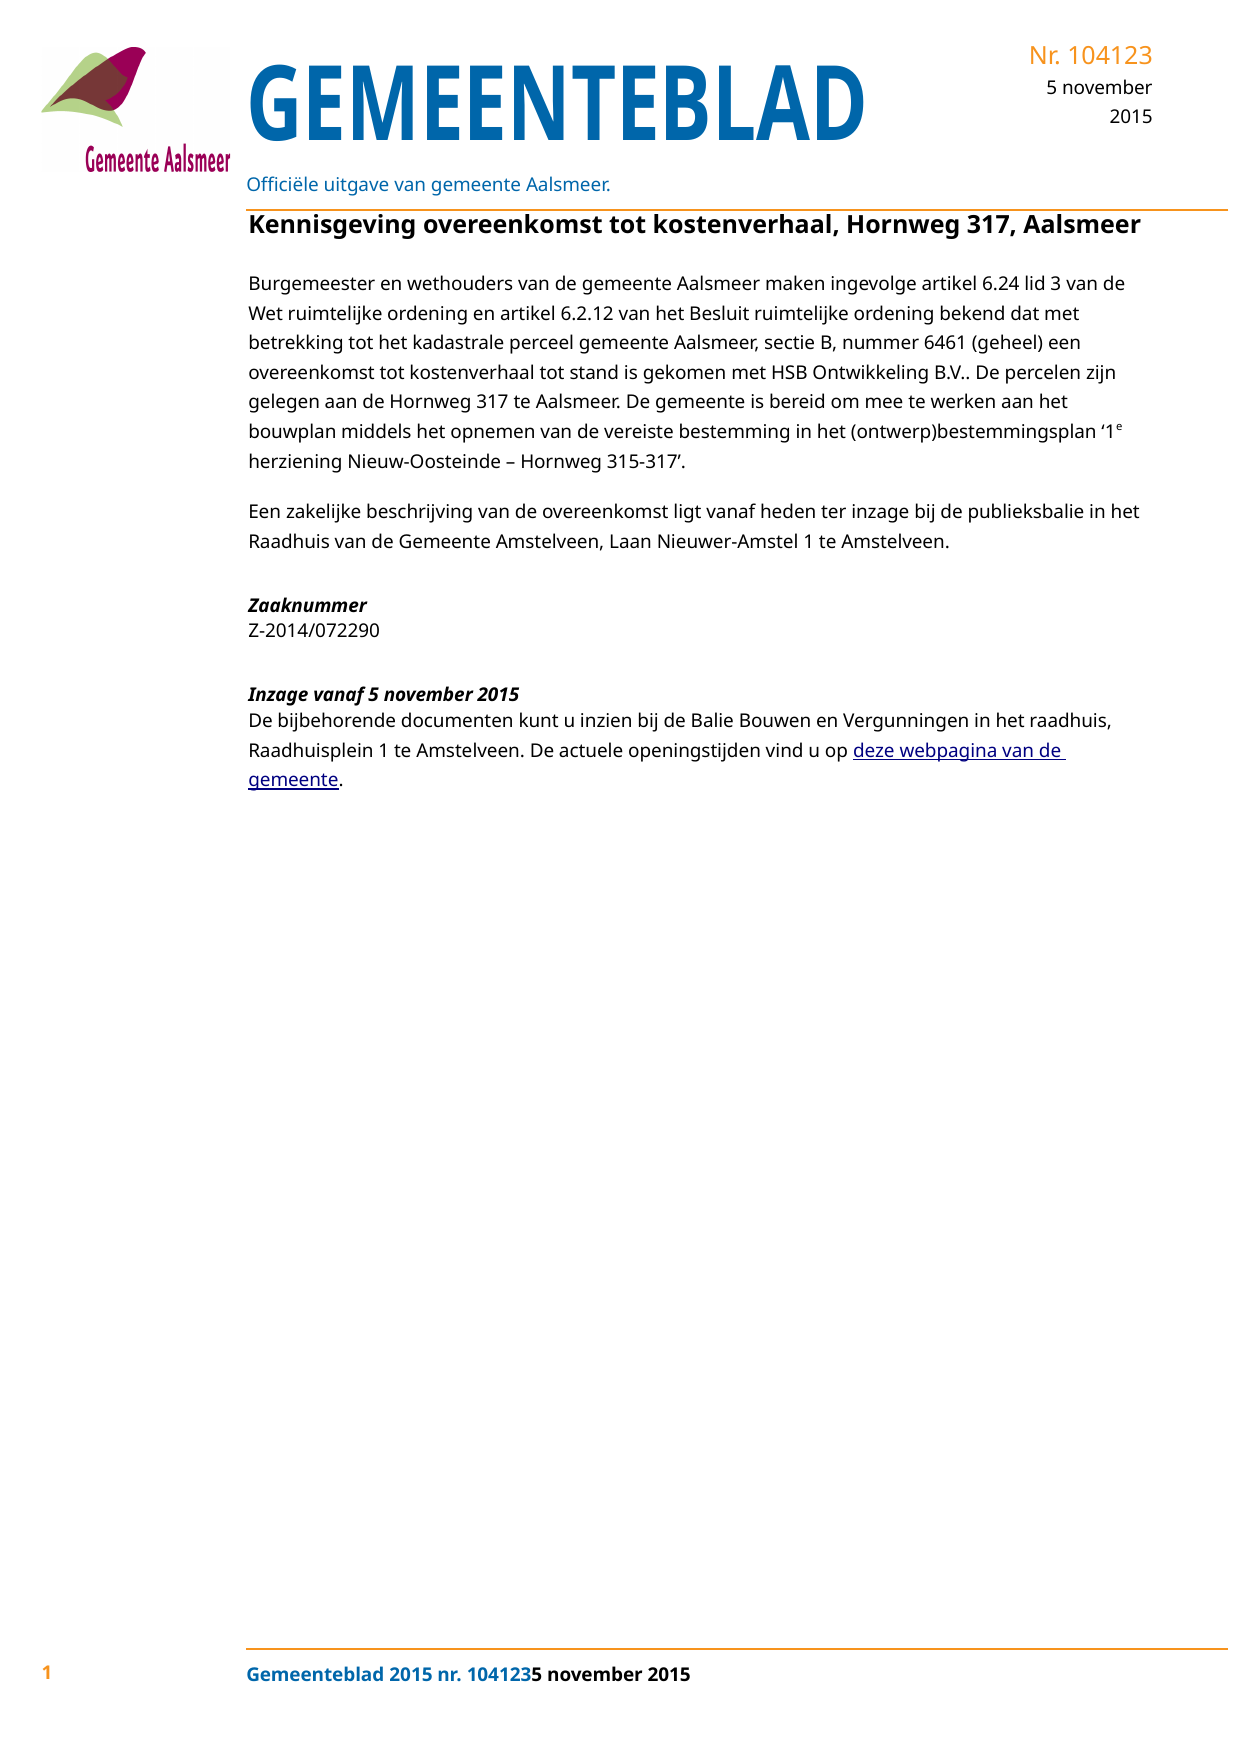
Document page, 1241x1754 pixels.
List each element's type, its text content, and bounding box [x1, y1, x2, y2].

picture [41, 47, 231, 172]
text Z-2014/072290 [248, 617, 1152, 643]
text Inzage vanaf 5 november 2015 [248, 681, 1152, 707]
text Burgemeester en wethouders van de gemeente Aalsmeer maken ingevolge artikel 6.24 lid 3 van de Wet ruimtelijke ordening en artikel 6.2.12 van het Besluit ruimtelijke ordening bekend dat met betrekking tot het kadastrale perceel gemeente Aalsmeer, sectie B, nummer 6461 (geheel) een overeenkomst tot kostenverhaal tot stand is gekomen met HSB Ontwikkeling B.V.. De percelen zijn gelegen aan de Hornweg 317 te Aalsmeer. De gemeente is bereid om mee te werken aan het bouwplan middels het opnemen van de vereiste bestemming in het (ontwerp)bestemmingsplan ‘1e herziening Nieuw-Oosteinde – Hornweg 315-317’. [248, 270, 1152, 473]
text De bijbehorende documenten kunt u inzien bij de Balie Bouwen en Vergunningen in het raadhuis, Raadhuisplein 1 te Amstelveen. De actuele openingstijden vind u op deze webpagina van de gemeente. [248, 707, 1152, 792]
text Een zakelijke beschrijving van de overeenkomst ligt vanaf heden ter inzage bij de publieksbalie in het Raadhuis van de Gemeente Amstelveen, Laan Nieuwer-Amstel 1 te Amstelveen. [248, 498, 1152, 553]
text Kennisgeving overeenkomst tot kostenverhaal, Hornweg 317, Aalsmeer [248, 211, 1152, 241]
text Zaaknummer [248, 592, 1152, 617]
